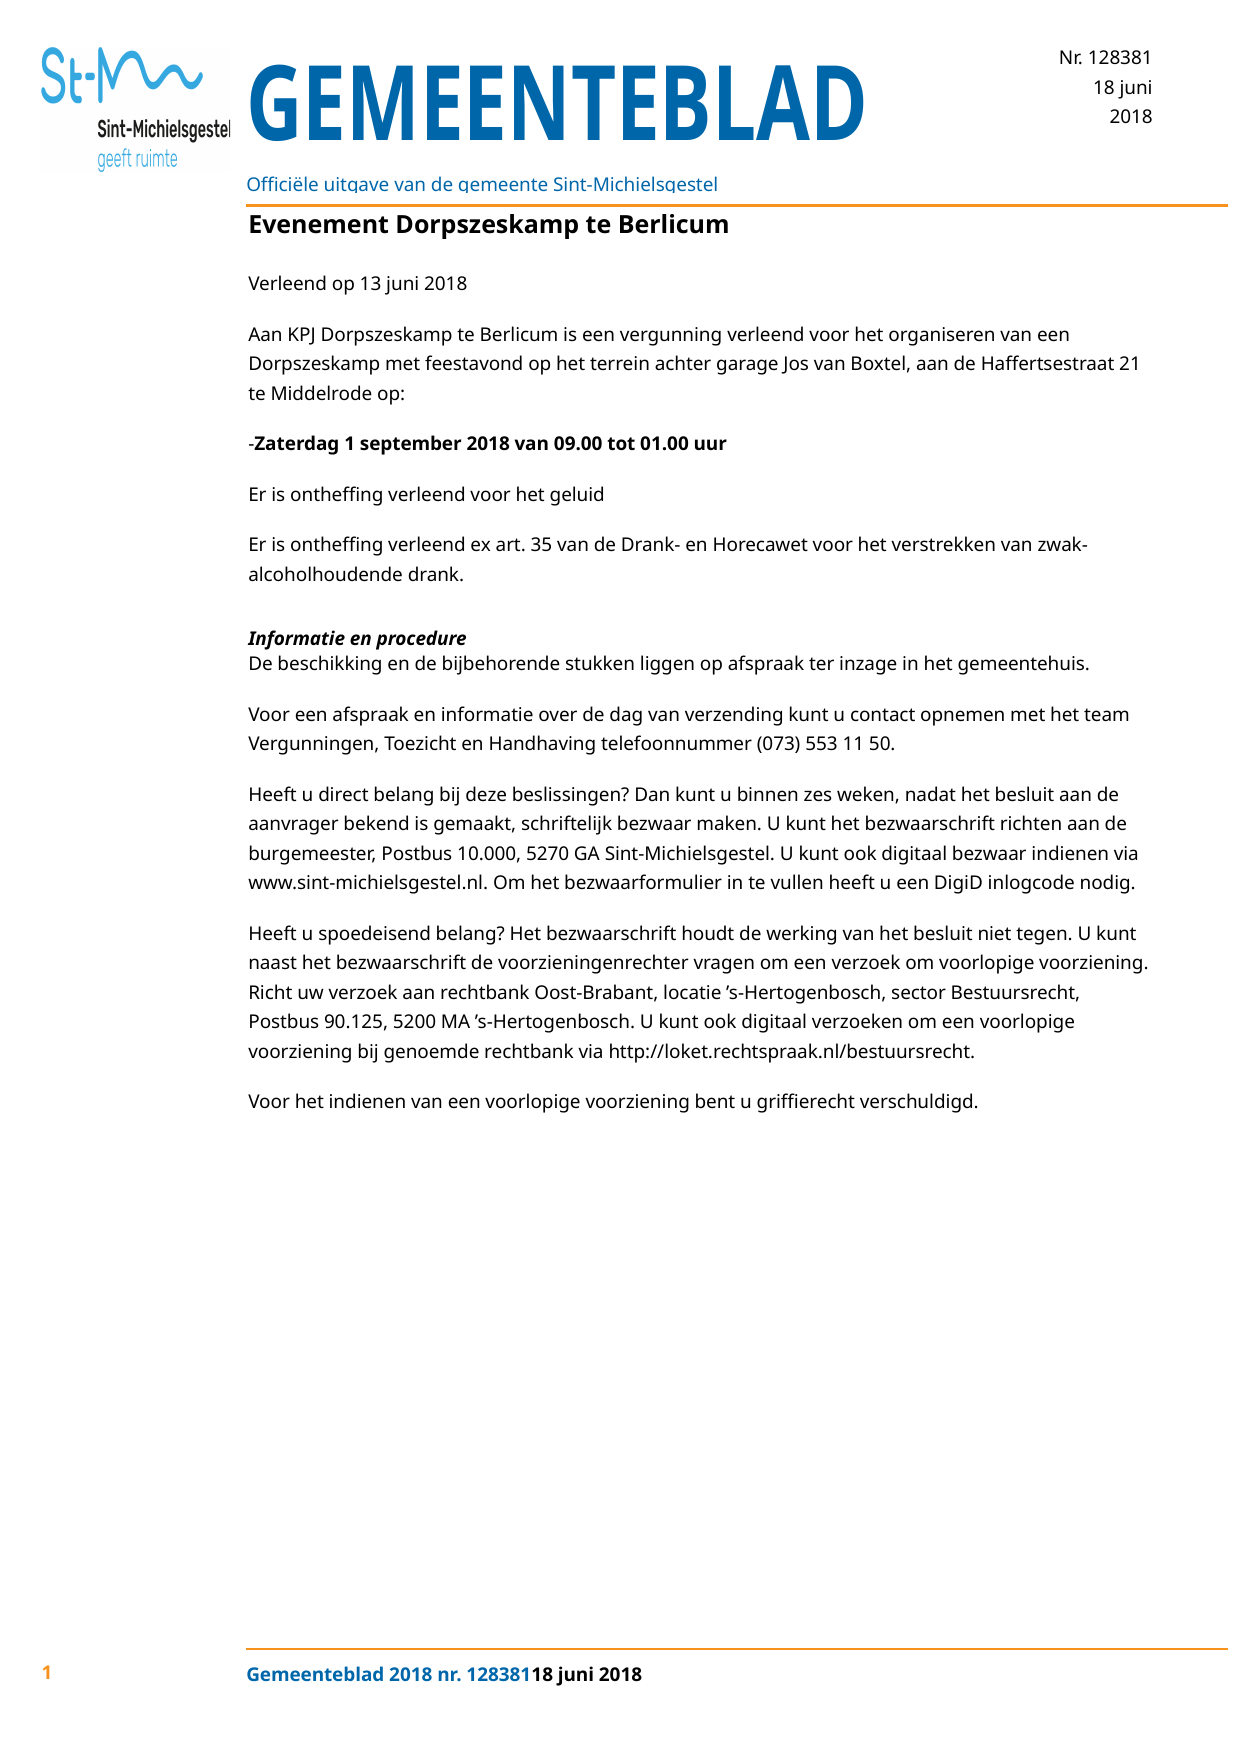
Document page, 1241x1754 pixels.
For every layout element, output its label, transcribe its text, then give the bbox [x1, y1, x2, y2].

text Aan KPJ Dorpszeskamp te Berlicum is een vergunning verleend voor het organiseren van een Dorpszeskamp met feestavond op het terrein achter garage Jos van Boxtel, aan de Haffertsestraat 21 te Middelrode op: [248, 321, 1152, 406]
text Er is ontheffing verleend voor het geluid [248, 481, 1152, 506]
text Er is ontheffing verleend ex art. 35 van de Drank- en Horecawet voor het verstrekken van zwak-alcoholhoudende drank. [248, 531, 1152, 586]
text Heeft u spoedeisend belang? Het bezwaarschrift houdt de werking van het besluit niet tegen. U kunt naast het bezwaarschrift de voorzieningenrechter vragen om een verzoek om voorlopige voorziening. Richt uw verzoek aan rechtbank Oost-Brabant, locatie ’s-Hertogenbosch, sector Bestuursrecht, Postbus 90.125, 5200 MA ’s-Hertogenbosch. U kunt ook digitaal verzoeken om een voorlopige voorziening bij genoemde rechtbank via http://loket.rechtspraak.nl/bestuursrecht. [248, 920, 1152, 1064]
text Informatie en procedure [248, 625, 1152, 650]
text -Zaterdag 1 september 2018 van 09.00 tot 01.00 uur [248, 430, 1152, 456]
text Voor een afspraak en informatie over de dag van verzending kunt u contact opnemen met het team Vergunningen, Toezicht en Handhaving telefoonnummer (073) 553 11 50. [248, 701, 1152, 756]
picture [41, 47, 231, 172]
text Voor het indienen van een voorlopige voorziening bent u griffierecht verschuldigd. [248, 1089, 1152, 1114]
text Verleend op 13 juni 2018 [248, 270, 1152, 296]
text Evenement Dorpszeskamp te Berlicum [248, 207, 1152, 241]
text Heeft u direct belang bij deze beslissingen? Dan kunt u binnen zes weken, nadat het besluit aan de aanvrager bekend is gemaakt, schriftelijk bezwaar maken. U kunt het bezwaarschrift richten aan de burgemeester, Postbus 10.000, 5270 GA Sint-Michielsgestel. U kunt ook digitaal bezwaar indienen via www.sint-michielsgestel.nl. Om het bezwaarformulier in te vullen heeft u een DigiD inlogcode nodig. [248, 781, 1152, 895]
text De beschikking en de bijbehorende stukken liggen op afspraak ter inzage in het gemeentehuis. [248, 650, 1152, 676]
